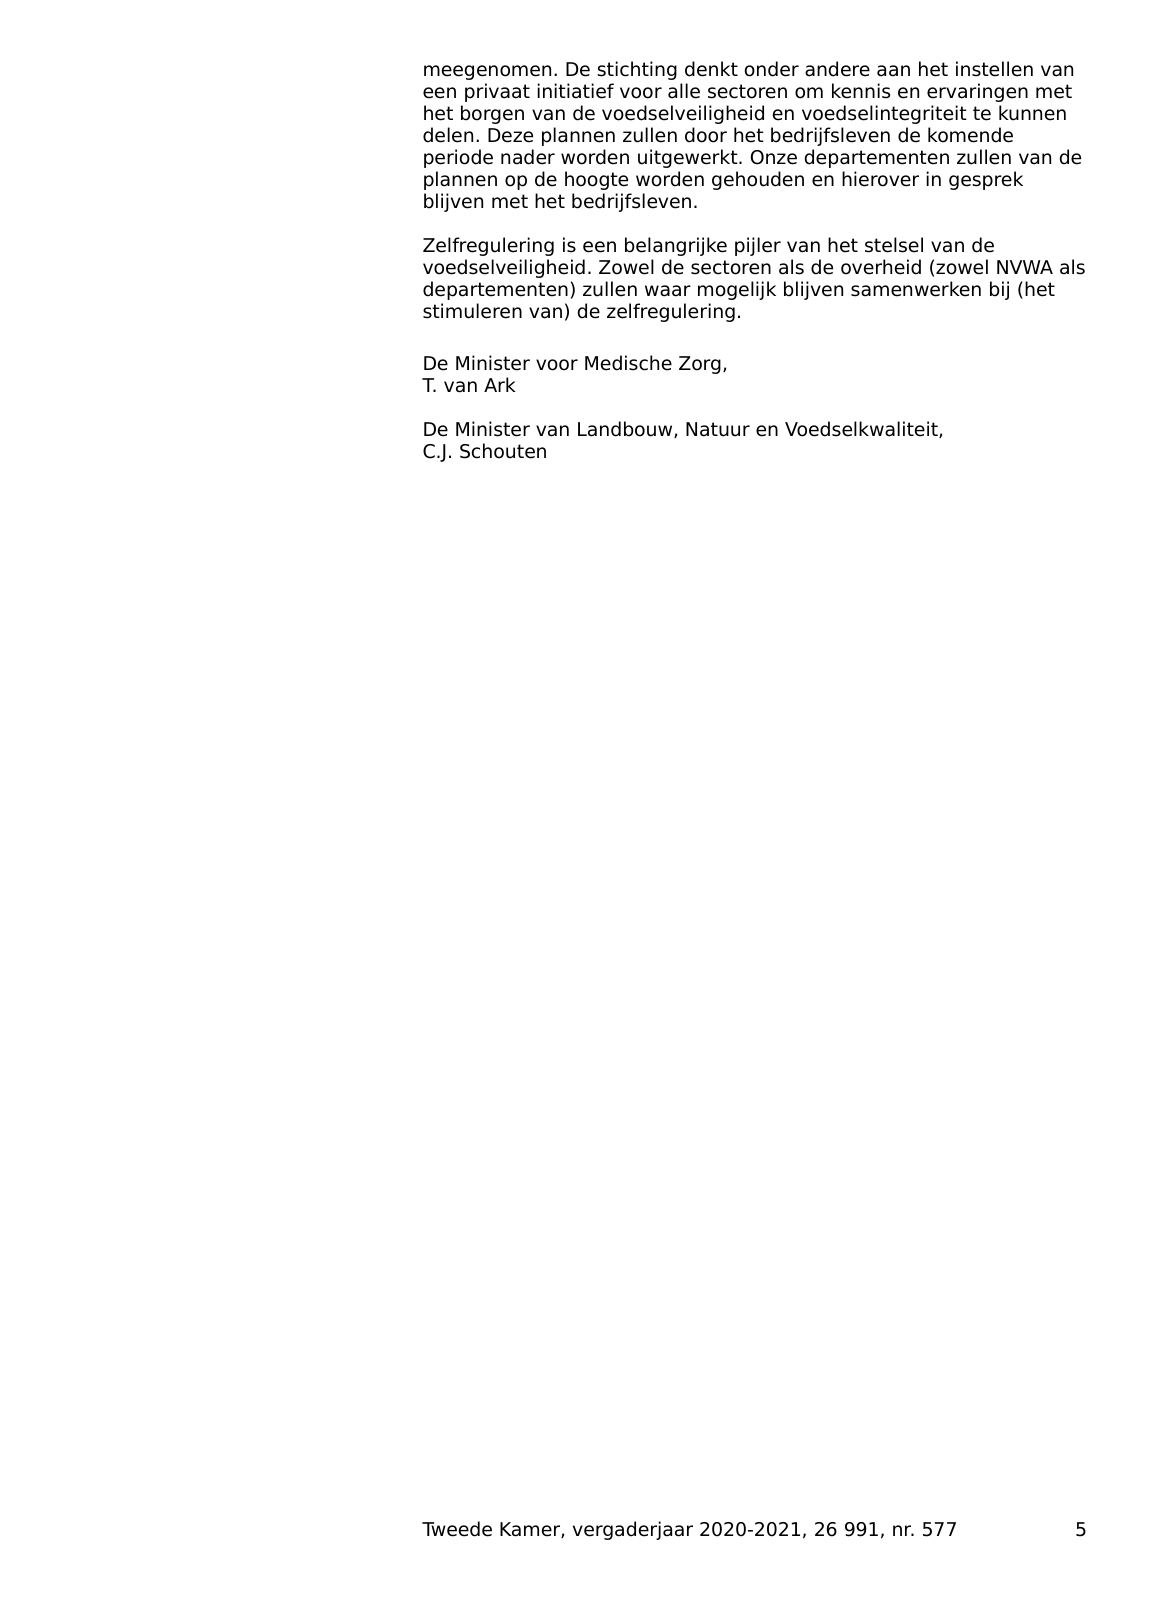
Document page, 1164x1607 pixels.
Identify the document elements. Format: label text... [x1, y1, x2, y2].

text De Minister voor Medische Zorg, T. van Ark [422, 353, 1087, 397]
text De Minister van Landbouw, Natuur en Voedselkwaliteit, C.J. Schouten [422, 419, 1087, 463]
text Zelfregulering is een belangrijke pijler van het stelsel van de voedselveiligheid. Zowel de sectoren als de overheid (zowel NVWA als departementen) zullen waar mogelijk blijven samenwerken bij (het stimuleren van) de zelfregulering. [422, 235, 1087, 323]
text meegenomen. De stichting denkt onder andere aan het instellen van een privaat initiatief voor alle sectoren om kennis en ervaringen met het borgen van de voedselveiligheid en voedselintegriteit te kunnen delen. Deze plannen zullen door het bedrijfsleven de komende periode nader worden uitgewerkt. Onze departementen zullen van de plannen op de hoogte worden gehouden en hierover in gesprek blijven met het bedrijfsleven. [422, 59, 1087, 213]
